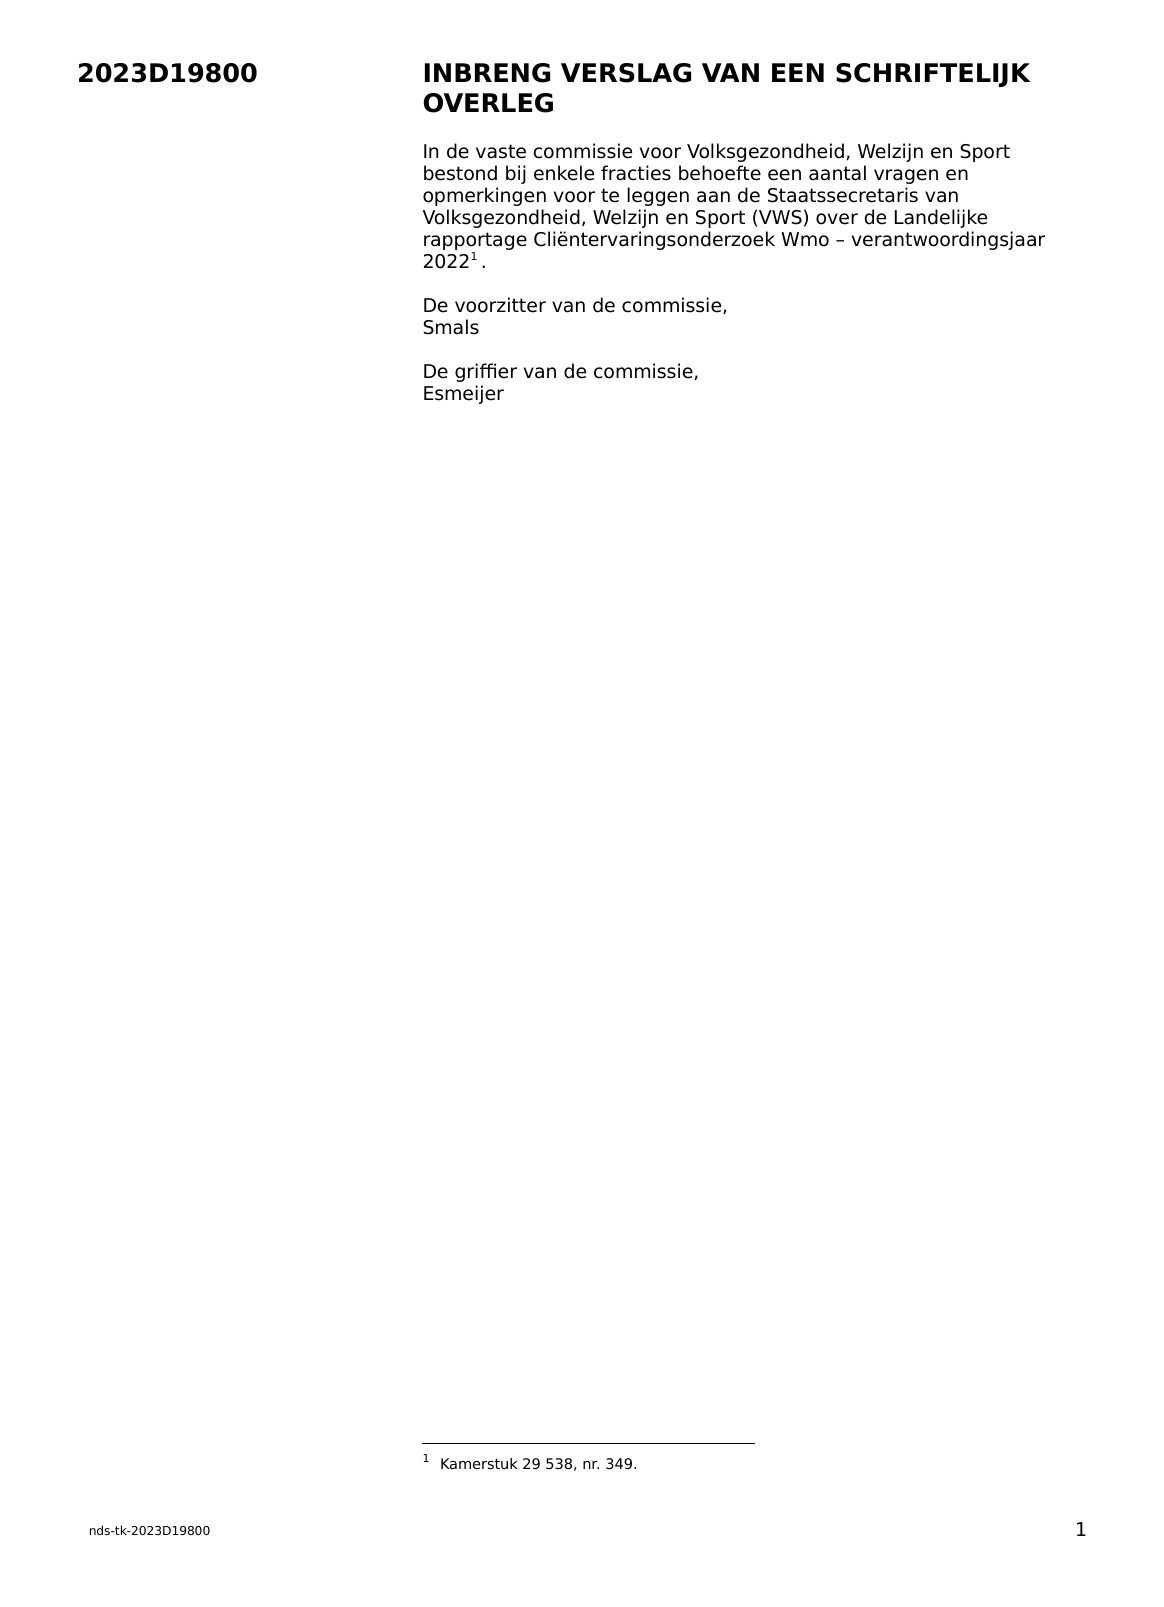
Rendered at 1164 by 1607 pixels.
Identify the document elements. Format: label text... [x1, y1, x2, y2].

text 2023D19800 INBRENG VERSLAG VAN EEN SCHRIFTELIJK OVERLEG [77, 59, 1087, 118]
text In de vaste commissie voor Volksgezondheid, Welzijn en Sport bestond bij enkele fracties behoefte een aantal vragen en opmerkingen voor te leggen aan de Staatssecretaris van Volksgezondheid, Welzijn en Sport (VWS) over de Landelijke rapportage Cliëntervaringsonderzoek Wmo – verantwoordingsjaar 2022. [422, 141, 1087, 272]
text De voorzitter van de commissie, [422, 295, 1087, 317]
text Esmeijer [422, 383, 1087, 405]
text Smals [422, 317, 1087, 339]
text nds-tk-2023D19800 [88, 1524, 323, 1538]
text De griffier van de commissie, [422, 361, 1087, 383]
text Kamerstuk 29 538, nr. 349. [422, 1452, 1087, 1474]
